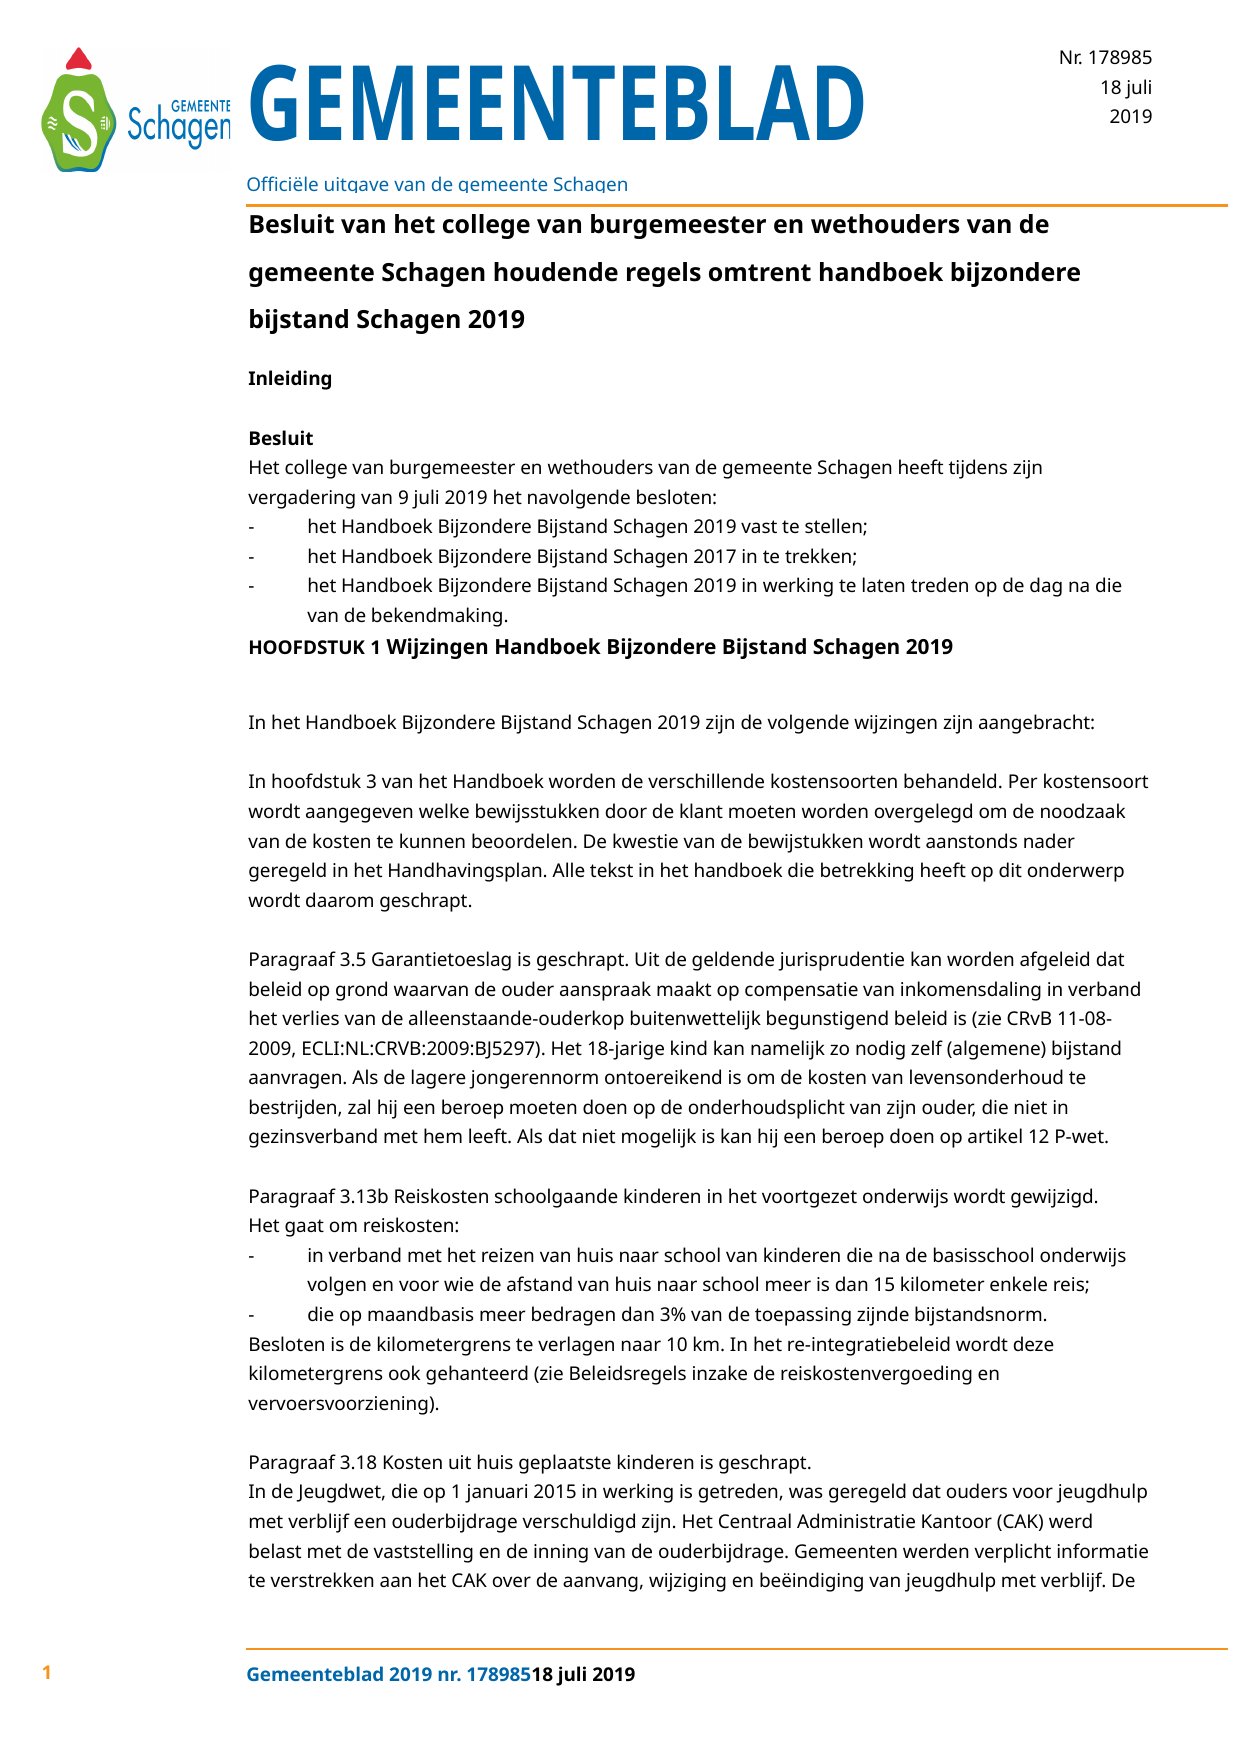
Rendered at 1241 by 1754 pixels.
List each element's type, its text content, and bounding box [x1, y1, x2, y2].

text Paragraaf 3.13b Reiskosten schoolgaande kinderen in het voortgezet onderwijs wordt gewijzigd. [248, 1183, 1152, 1208]
text In hoofdstuk 3 van het Handboek worden de verschillende kostensoorten behandeld. Per kostensoort wordt aangegeven welke bewijsstukken door de klant moeten worden overgelegd om de noodzaak van de kosten te kunnen beoordelen. De kwestie van de bewijstukken wordt aanstonds nader geregeld in het Handhavingsplan. Alle tekst in het handboek die betrekking heeft op dit onderwerp wordt daarom geschrapt. [248, 769, 1152, 913]
text In de Jeugdwet, die op 1 januari 2015 in werking is getreden, was geregeld dat ouders voor jeugdhulp met verblijf een ouderbijdrage verschuldigd zijn. Het Centraal Administratie Kantoor (CAK) werd belast met de vaststelling en de inning van de ouderbijdrage. Gemeenten werden verplicht informatie te verstrekken aan het CAK over de aanvang, wijziging en beëindiging van jeugdhulp met verblijf. De [248, 1479, 1152, 1593]
list het Handboek Bijzondere Bijstand Schagen 2019 in werking te laten treden op de dag na die van de bekendmaking. [248, 573, 1152, 628]
text Besluit van het college van burgemeester en wethouders van de gemeente Schagen houdende regels omtrent handboek bijzondere bijstand Schagen 2019 [248, 207, 1152, 336]
list in verband met het reizen van huis naar school van kinderen die na de basisschool onderwijs volgen en voor wie de afstand van huis naar school meer is dan 15 kilometer enkele reis; [248, 1242, 1152, 1297]
text In het Handboek Bijzondere Bijstand Schagen 2019 zijn de volgende wijzingen zijn aangebracht: [248, 709, 1152, 735]
text Het college van burgemeester en wethouders van de gemeente Schagen heeft tijdens zijn vergadering van 9 juli 2019 het navolgende besloten: [248, 454, 1152, 509]
list die op maandbasis meer bedragen dan 3% van de toepassing zijnde bijstandsnorm. [248, 1301, 1152, 1327]
text Paragraaf 3.18 Kosten uit huis geplaatste kinderen is geschrapt. [248, 1449, 1152, 1475]
list het Handboek Bijzondere Bijstand Schagen 2017 in te trekken; [248, 543, 1152, 569]
text Het gaat om reiskosten: [248, 1212, 1152, 1238]
list het Handboek Bijzondere Bijstand Schagen 2019 vast te stellen; [248, 513, 1152, 539]
text HOOFDSTUK 1 Wijzingen Handboek Bijzondere Bijstand Schagen 2019 [248, 632, 1152, 660]
text Besloten is de kilometergrens te verlagen naar 10 km. In het re-integratiebeleid wordt deze kilometergrens ook gehanteerd (zie Beleidsregels inzake de reiskostenvergoeding en vervoersvoorziening). [248, 1331, 1152, 1416]
picture [41, 47, 231, 172]
text Inleiding [248, 366, 1152, 391]
text Besluit [248, 425, 1152, 450]
text Paragraaf 3.5 Garantietoeslag is geschrapt. Uit de geldende jurisprudentie kan worden afgeleid dat beleid op grond waarvan de ouder aanspraak maakt op compensatie van inkomensdaling in verband het verlies van de alleenstaande-ouderkop buitenwettelijk begunstigend beleid is (zie CRvB 11-08-2009, ECLI:NL:CRVB:2009:BJ5297). Het 18-jarige kind kan namelijk zo nodig zelf (algemene) bijstand aanvragen. Als de lagere jongerennorm ontoereikend is om de kosten van levensonderhoud te bestrijden, zal hij een beroep moeten doen op de onderhoudsplicht van zijn ouder, die niet in gezinsverband met hem leeft. Als dat niet mogelijk is kan hij een beroep doen op artikel 12 P-wet. [248, 946, 1152, 1149]
